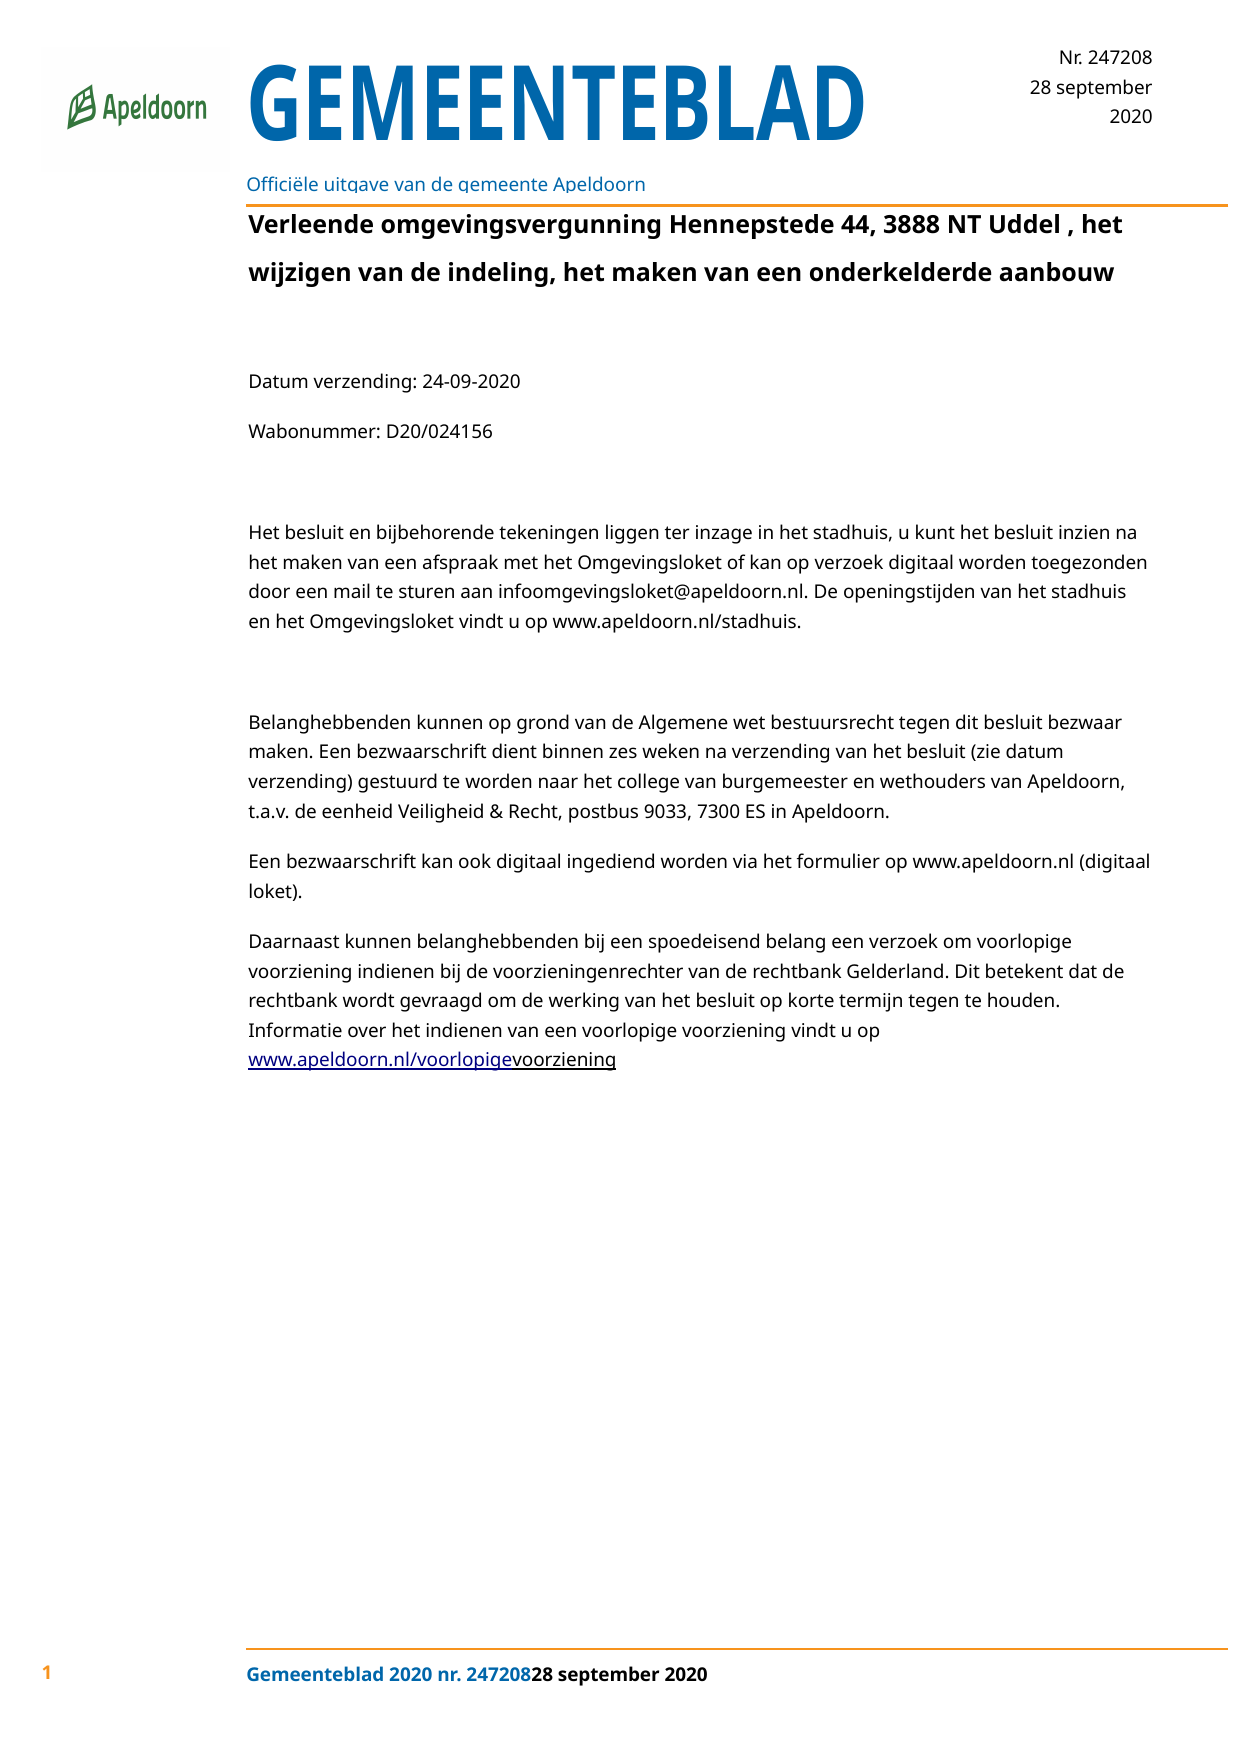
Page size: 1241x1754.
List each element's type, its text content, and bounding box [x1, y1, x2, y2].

text Verleende omgevingsvergunning Hennepstede 44, 3888 NT Uddel , het wijzigen van de indeling, het maken van een onderkelderde aanbouw [248, 207, 1152, 288]
text Belanghebbenden kunnen op grond van de Algemene wet bestuursrecht tegen dit besluit bezwaar maken. Een bezwaarschrift dient binnen zes weken na verzending van het besluit (zie datum verzending) gestuurd te worden naar het college van burgemeester en wethouders van Apeldoorn, t.a.v. de eenheid Veiligheid & Recht, postbus 9033, 7300 ES in Apeldoorn. [248, 709, 1152, 824]
text Het besluit en bijbehorende tekeningen liggen ter inzage in het stadhuis, u kunt het besluit inzien na het maken van een afspraak met het Omgevingsloket of kan op verzoek digitaal worden toegezonden door een mail te sturen aan infoomgevingsloket@apeldoorn.nl. De openingstijden van het stadhuis en het Omgevingsloket vindt u op www.apeldoorn.nl/stadhuis. [248, 519, 1152, 634]
text Datum verzending: 24-09-2020 [248, 368, 1152, 394]
picture [41, 47, 231, 172]
text Wabonummer: D20/024156 [248, 419, 1152, 444]
text Een bezwaarschrift kan ook digitaal ingediend worden via het formulier op www.apeldoorn.nl (digitaal loket). [248, 848, 1152, 904]
text Daarnaast kunnen belanghebbenden bij een spoedeisend belang een verzoek om voorlopige voorziening indienen bij de voorzieningenrechter van de rechtbank Gelderland. Dit betekent dat de rechtbank wordt gevraagd om de werking van het besluit op korte termijn tegen te houden. Informatie over het indienen van een voorlopige voorziening vindt u op www.apeldoorn.nl/voorlopigevoorziening [248, 928, 1152, 1072]
